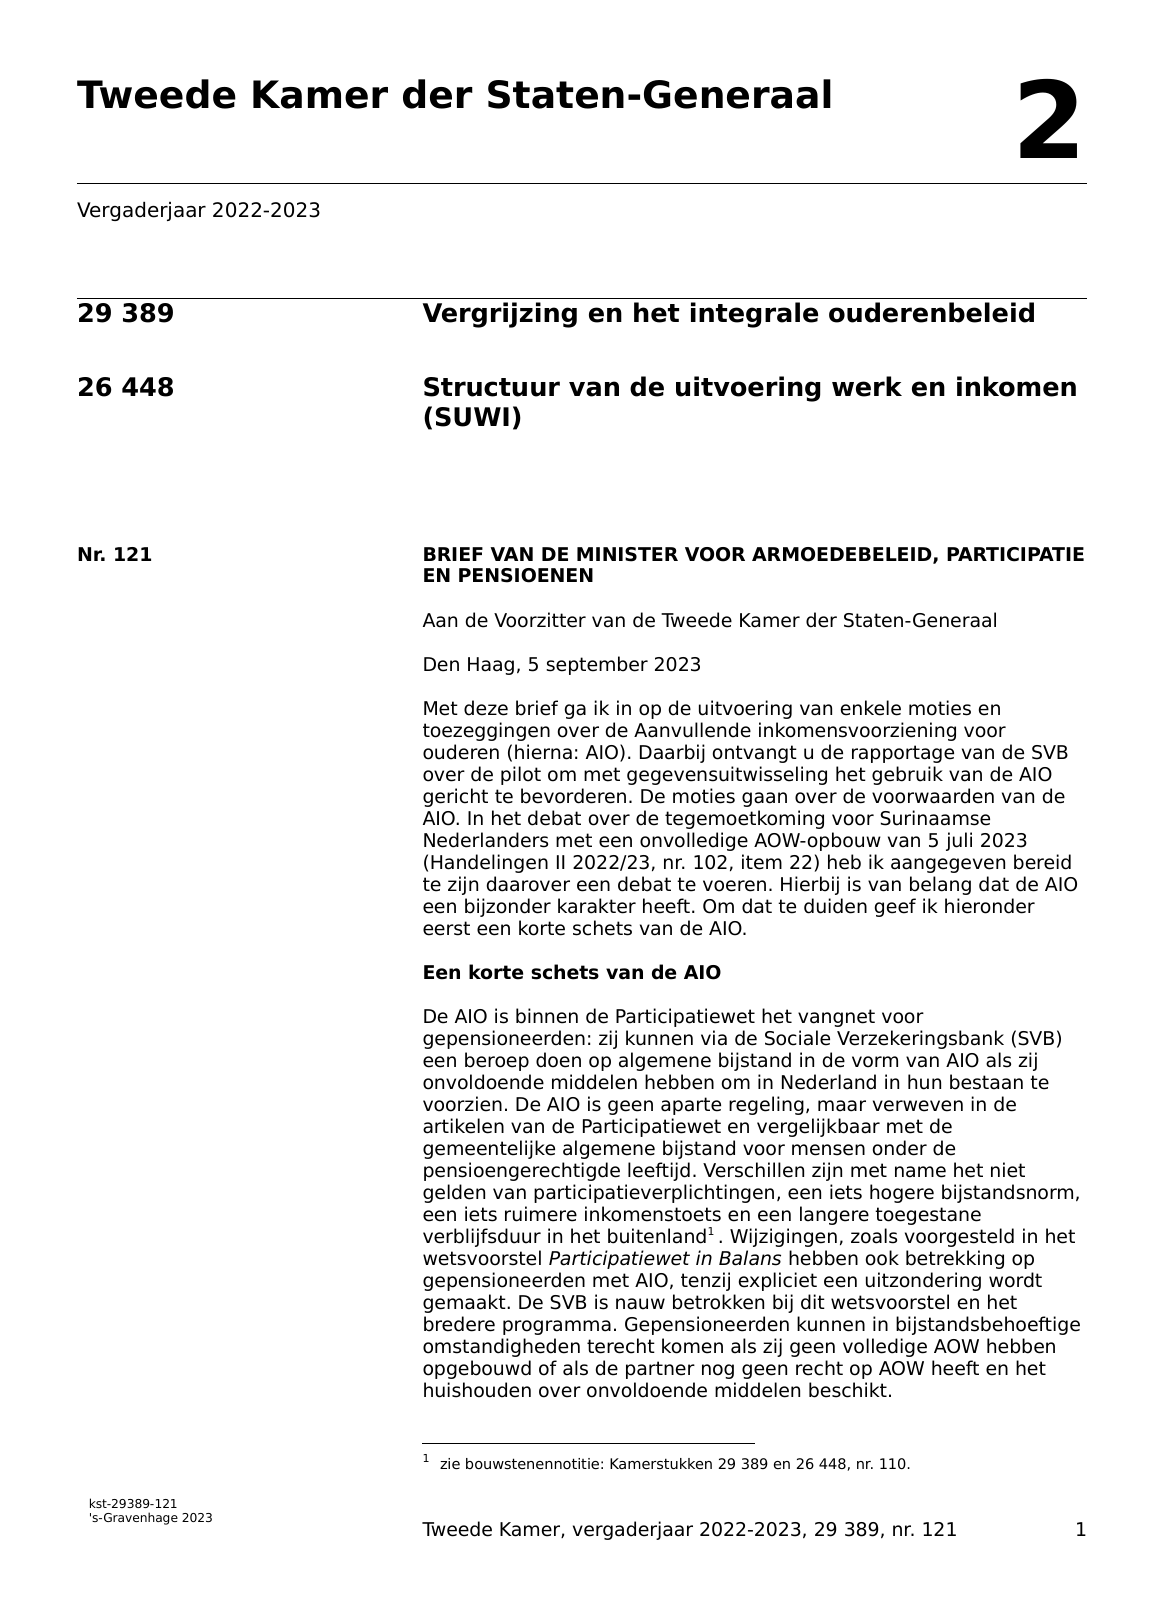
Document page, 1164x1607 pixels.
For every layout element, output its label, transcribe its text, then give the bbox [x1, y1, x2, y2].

subtitle Nr. 121 BRIEF VAN DE MINISTER VOOR ARMOEDEBELEID, PARTICIPATIE EN PENSIOENEN [77, 543, 1087, 587]
table_header Tweede Kamer der Staten-Generaal [77, 59, 886, 183]
table_header 2 [886, 59, 1087, 183]
text zie bouwstenennotitie: Kamerstukken 29 389 en 26 448, nr. 110. [422, 1452, 1087, 1474]
subtitle Een korte schets van de AIO [422, 962, 1087, 984]
text Met deze brief ga ik in op de uitvoering van enkele moties en toezeggingen over de Aanvullende inkomensvoorziening voor ouderen (hierna: AIO). Daarbij ontvangt u de rapportage van de SVB over de pilot om met gegevensuitwisseling het gebruik van de AIO gericht te bevorderen. De moties gaan over de voorwaarden van de AIO. In het debat over de tegemoetkoming voor Surinaamse Nederlanders met een onvolledige AOW-opbouw van 5 juli 2023 (Handelingen II 2022/23, nr. 102, item 22) heb ik aangegeven bereid te zijn daarover een debat te voeren. Hierbij is van belang dat de AIO een bijzonder karakter heeft. Om dat te duiden geef ik hieronder eerst een korte schets van de AIO. [422, 698, 1087, 940]
text kst-29389-121 [88, 1497, 323, 1511]
subtitle 26 448 Structuur van de uitvoering werk en inkomen (SUWI) [77, 373, 1087, 432]
text 's-Gravenhage 2023 [88, 1511, 323, 1525]
text Den Haag, 5 september 2023 [422, 654, 1087, 676]
text De AIO is binnen de Participatiewet het vangnet voor gepensioneerden: zij kunnen via de Sociale Verzekeringsbank (SVB) een beroep doen op algemene bijstand in de vorm van AIO als zij onvoldoende middelen hebben om in Nederland in hun bestaan te voorzien. De AIO is geen aparte regeling, maar verweven in de artikelen van de Participatiewet en vergelijkbaar met de gemeentelijke algemene bijstand voor mensen onder de pensioengerechtigde leeftijd. Verschillen zijn met name het niet gelden van participatieverplichtingen, een iets hogere bijstandsnorm, een iets ruimere inkomenstoets en een langere toegestane verblijfsduur in het buitenland. Wijzigingen, zoals voorgesteld in het wetsvoorstel Participatiewet in Balans hebben ook betrekking op gepensioneerden met AIO, tenzij expliciet een uitzondering wordt gemaakt. De SVB is nauw betrokken bij dit wetsvoorstel en het bredere programma. Gepensioneerden kunnen in bijstandsbehoeftige omstandigheden terecht komen als zij geen volledige AOW hebben opgebouwd of als de partner nog geen recht op AOW heeft en het huishouden over onvoldoende middelen beschikt. [422, 1006, 1087, 1402]
text Aan de Voorzitter van de Tweede Kamer der Staten-Generaal [422, 609, 1087, 632]
subtitle 29 389 Vergrijzing en het integrale ouderenbeleid [77, 299, 1087, 329]
table_cell Vergaderjaar 2022-2023 [77, 184, 1087, 298]
